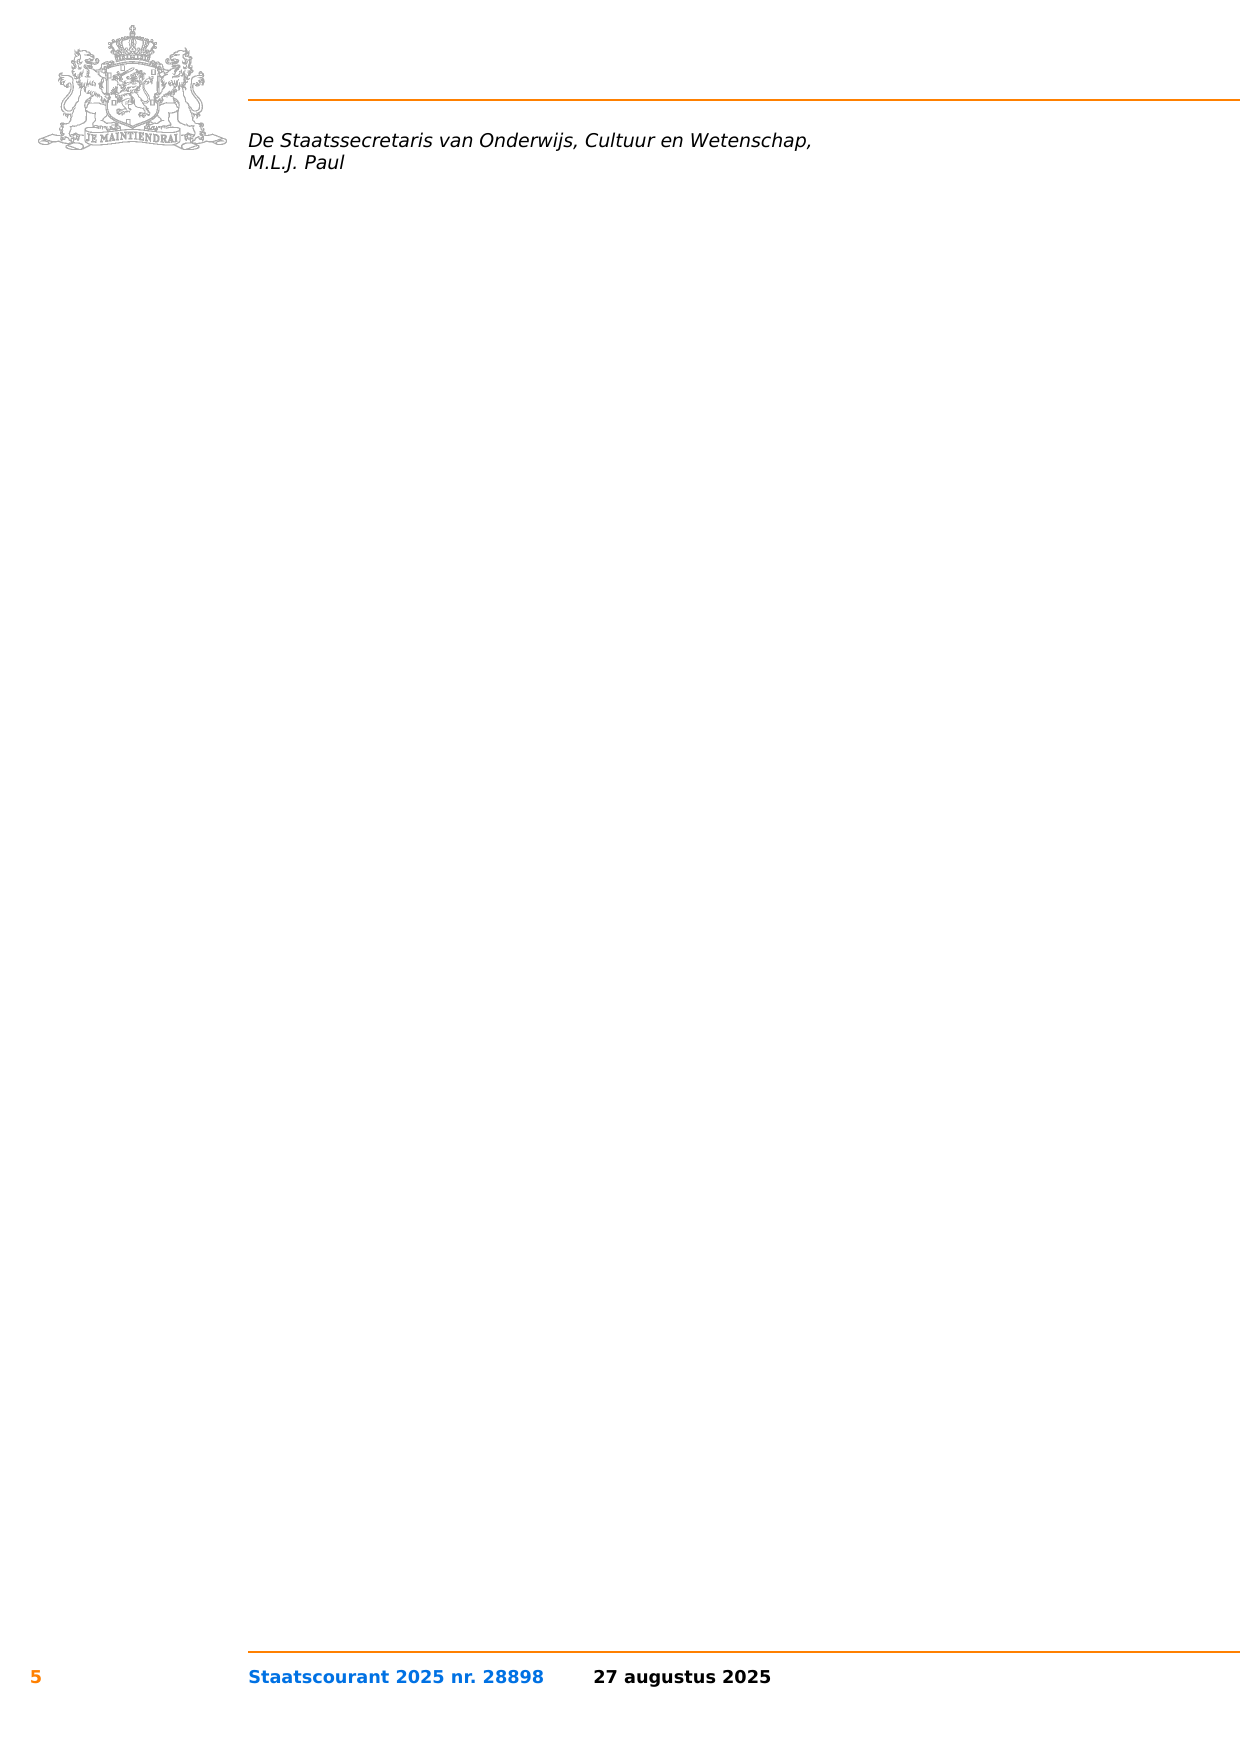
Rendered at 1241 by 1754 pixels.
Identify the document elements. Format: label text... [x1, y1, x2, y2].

text De Staatssecretaris van Onderwijs, Cultuur en Wetenschap, M.L.J. Paul [248, 130, 1163, 174]
picture [38, 25, 227, 150]
